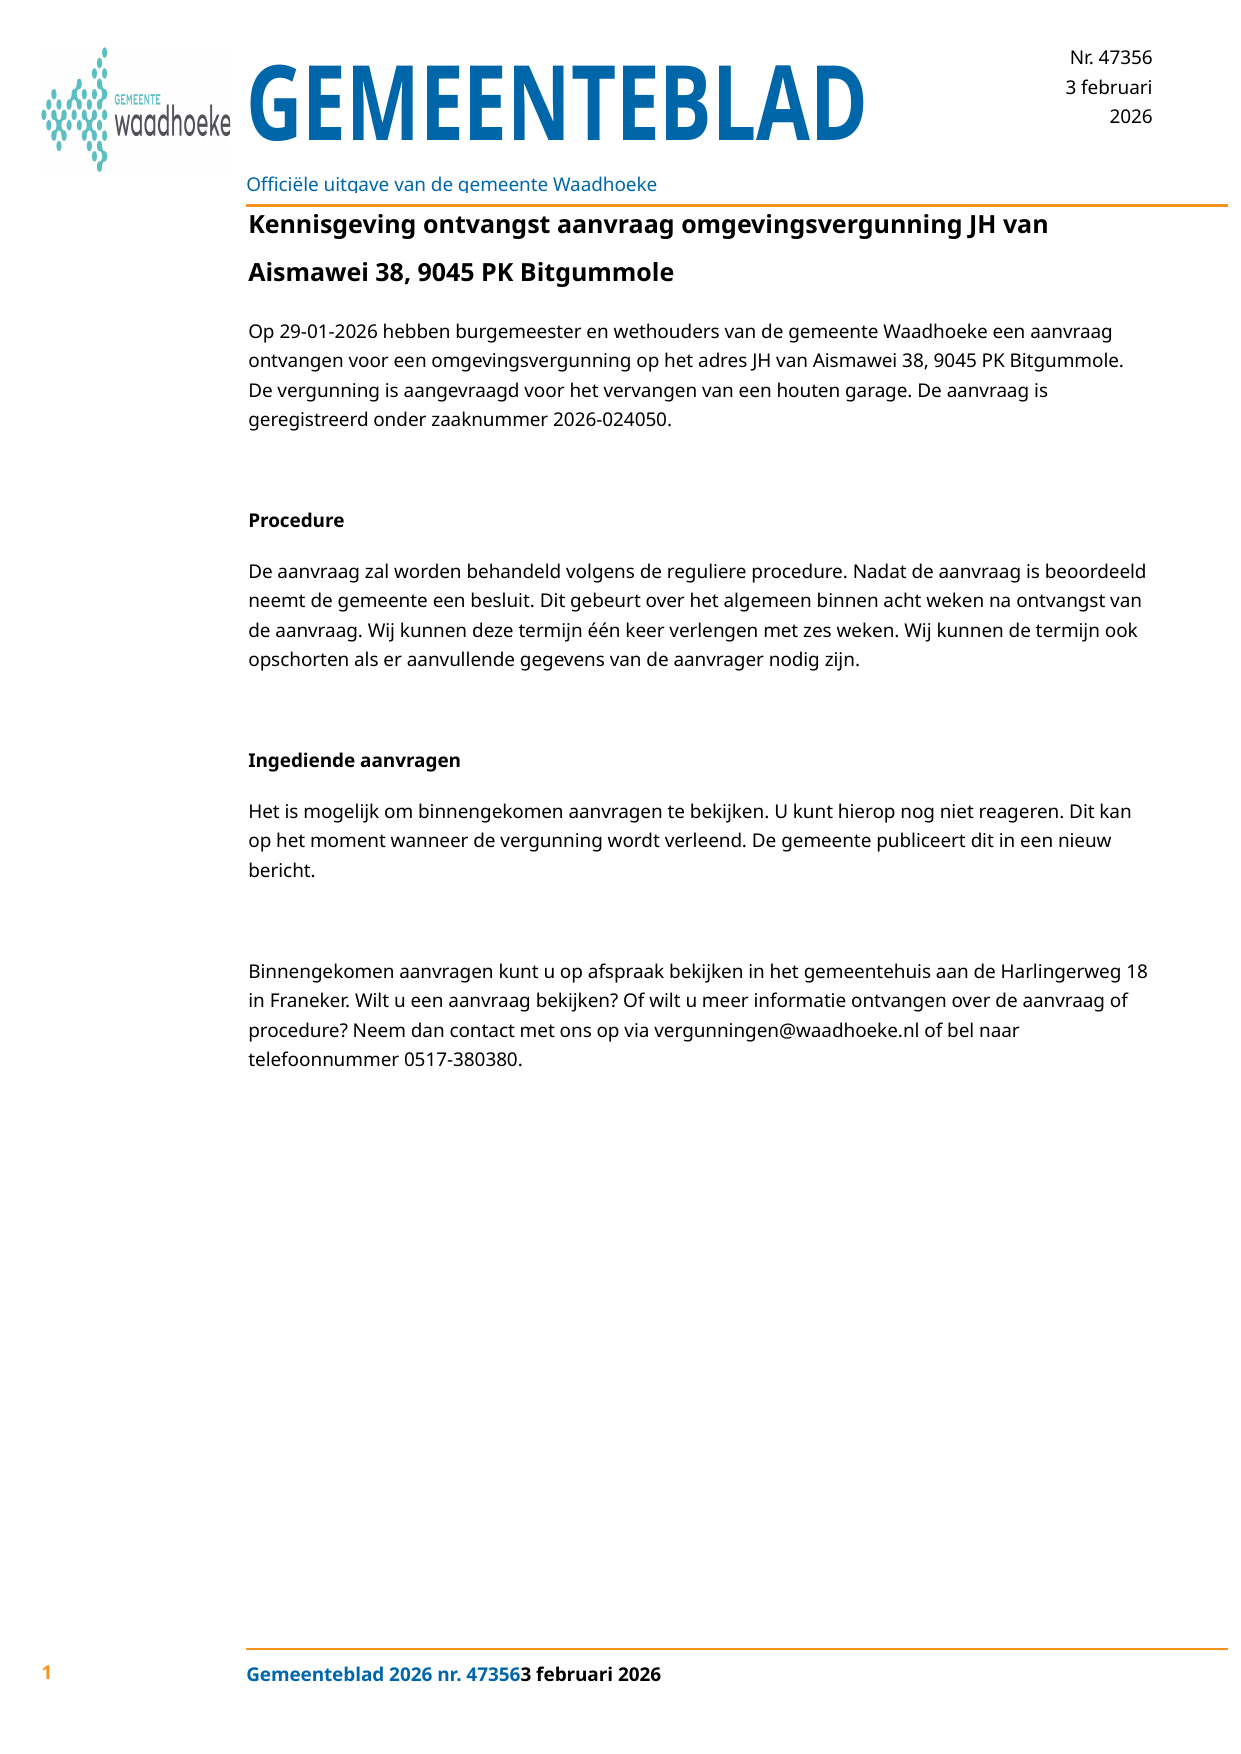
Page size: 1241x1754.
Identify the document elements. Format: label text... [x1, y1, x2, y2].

text Kennisgeving ontvangst aanvraag omgevingsvergunning JH van Aismawei 38, 9045 PK Bitgummole [248, 207, 1152, 288]
text De aanvraag zal worden behandeld volgens de reguliere procedure. Nadat de aanvraag is beoordeeld neemt de gemeente een besluit. Dit gebeurt over het algemeen binnen acht weken na ontvangst van de aanvraag. Wij kunnen deze termijn één keer verlengen met zes weken. Wij kunnen de termijn ook opschorten als er aanvullende gegevens van de aanvrager nodig zijn. [248, 558, 1152, 672]
text Procedure [248, 507, 1152, 533]
picture [41, 47, 231, 172]
text Op 29-01-2026 hebben burgemeester en wethouders van de gemeente Waadhoeke een aanvraag ontvangen voor een omgevingsvergunning op het adres JH van Aismawei 38, 9045 PK Bitgummole. De vergunning is aangevraagd voor het vervangen van een houten garage. De aanvraag is geregistreerd onder zaaknummer 2026-024050. [248, 318, 1152, 432]
text Ingediende aanvragen [248, 747, 1152, 773]
text Het is mogelijk om binnengekomen aanvragen te bekijken. U kunt hierop nog niet reageren. Dit kan op het moment wanneer de vergunning wordt verleend. De gemeente publiceert dit in een nieuw bericht. [248, 798, 1152, 883]
text Binnengekomen aanvragen kunt u op afspraak bekijken in het gemeentehuis aan de Harlingerweg 18 in Franeker. Wilt u een aanvraag bekijken? Of wilt u meer informatie ontvangen over de aanvraag of procedure? Neem dan contact met ons op via vergunningen@waadhoeke.nl of bel naar telefoonnummer 0517-380380. [248, 958, 1152, 1072]
